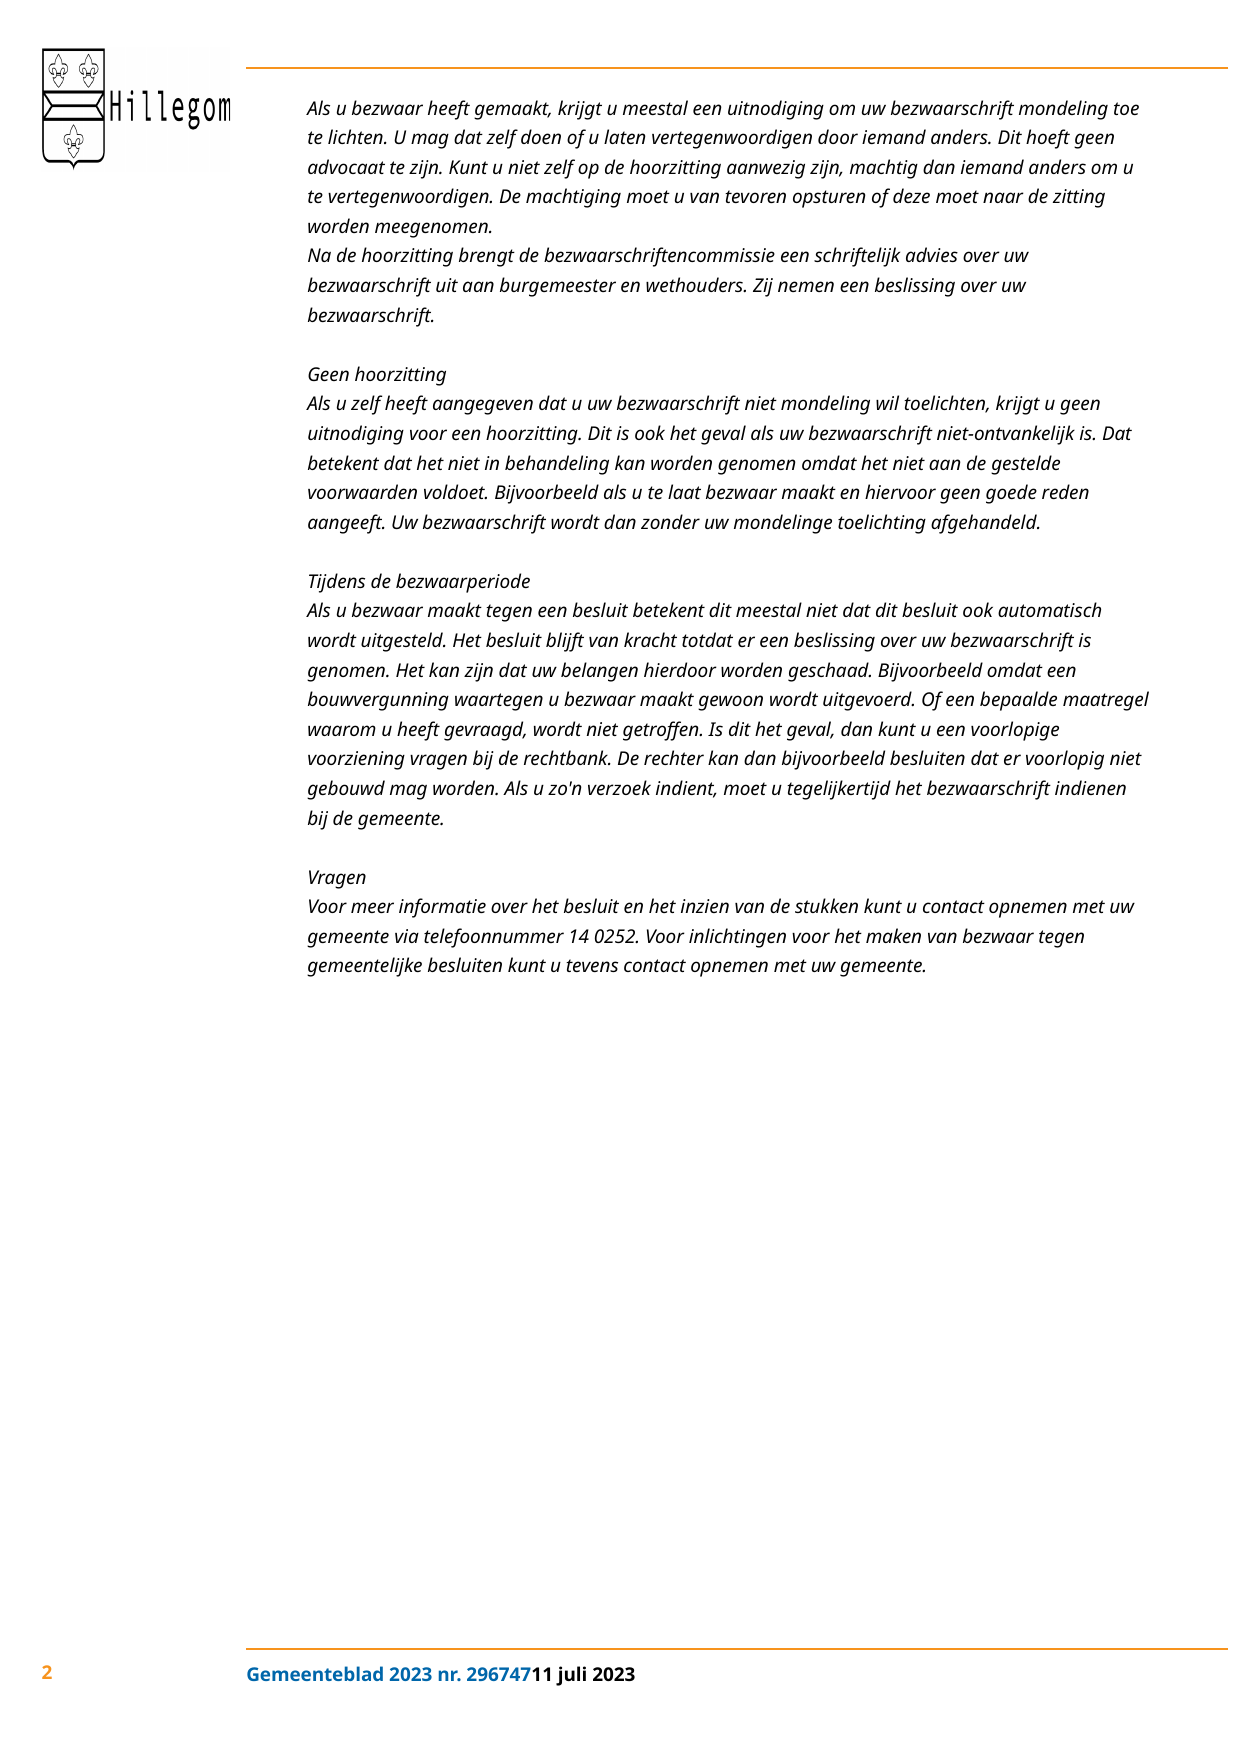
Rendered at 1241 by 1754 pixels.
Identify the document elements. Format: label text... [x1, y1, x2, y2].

list Na de hoorzitting brengt de bezwaarschriftencommissie een schriftelijk advies over uw bezwaarschrift uit aan burgemeester en wethouders. Zij nemen een beslissing over uw bezwaarschrift. [248, 243, 1152, 328]
picture [41, 47, 231, 172]
list Als u bezwaar maakt tegen een besluit betekent dit meestal niet dat dit besluit ook automatisch wordt uitgesteld. Het besluit blijft van kracht totdat er een beslissing over uw bezwaarschrift is genomen. Het kan zijn dat uw belangen hierdoor worden geschaad. Bijvoorbeeld omdat een bouwvergunning waartegen u bezwaar maakt gewoon wordt uitgevoerd. Of een bepaalde maatregel waarom u heeft gevraagd, wordt niet getroffen. Is dit het geval, dan kunt u een voorlopige voorziening vragen bij de rechtbank. De rechter kan dan bijvoorbeeld besluiten dat er voorlopig niet gebouwd mag worden. Als u zo'n verzoek indient, moet u tegelijkertijd het bezwaarschrift indienen bij de gemeente. [248, 598, 1152, 831]
list Tijdens de bezwaarperiode [248, 568, 1152, 594]
list Als u bezwaar heeft gemaakt, krijgt u meestal een uitnodiging om uw bezwaarschrift mondeling toe te lichten. U mag dat zelf doen of u laten vertegenwoordigen door iemand anders. Dit hoeft geen advocaat te zijn. Kunt u niet zelf op de hoorzitting aanwezig zijn, machtig dan iemand anders om u te vertegenwoordigen. De machtiging moet u van tevoren opsturen of deze moet naar de zitting worden meegenomen. [248, 95, 1152, 239]
list Als u zelf heeft aangegeven dat u uw bezwaarschrift niet mondeling wil toelichten, krijgt u geen uitnodiging voor een hoorzitting. Dit is ook het geval als uw bezwaarschrift niet-ontvankelijk is. Dat betekent dat het niet in behandeling kan worden genomen omdat het niet aan de gestelde voorwaarden voldoet. Bijvoorbeeld als u te laat bezwaar maakt en hiervoor geen goede reden aangeeft. Uw bezwaarschrift wordt dan zonder uw mondelinge toelichting afgehandeld. [248, 391, 1152, 535]
list Geen hoorzitting [248, 361, 1152, 387]
list Voor meer informatie over het besluit en het inzien van de stukken kunt u contact opnemen met uw gemeente via telefoonnummer 14 0252. Voor inlichtingen voor het maken van bezwaar tegen gemeentelijke besluiten kunt u tevens contact opnemen met uw gemeente. [248, 893, 1152, 978]
list Vragen [248, 864, 1152, 890]
